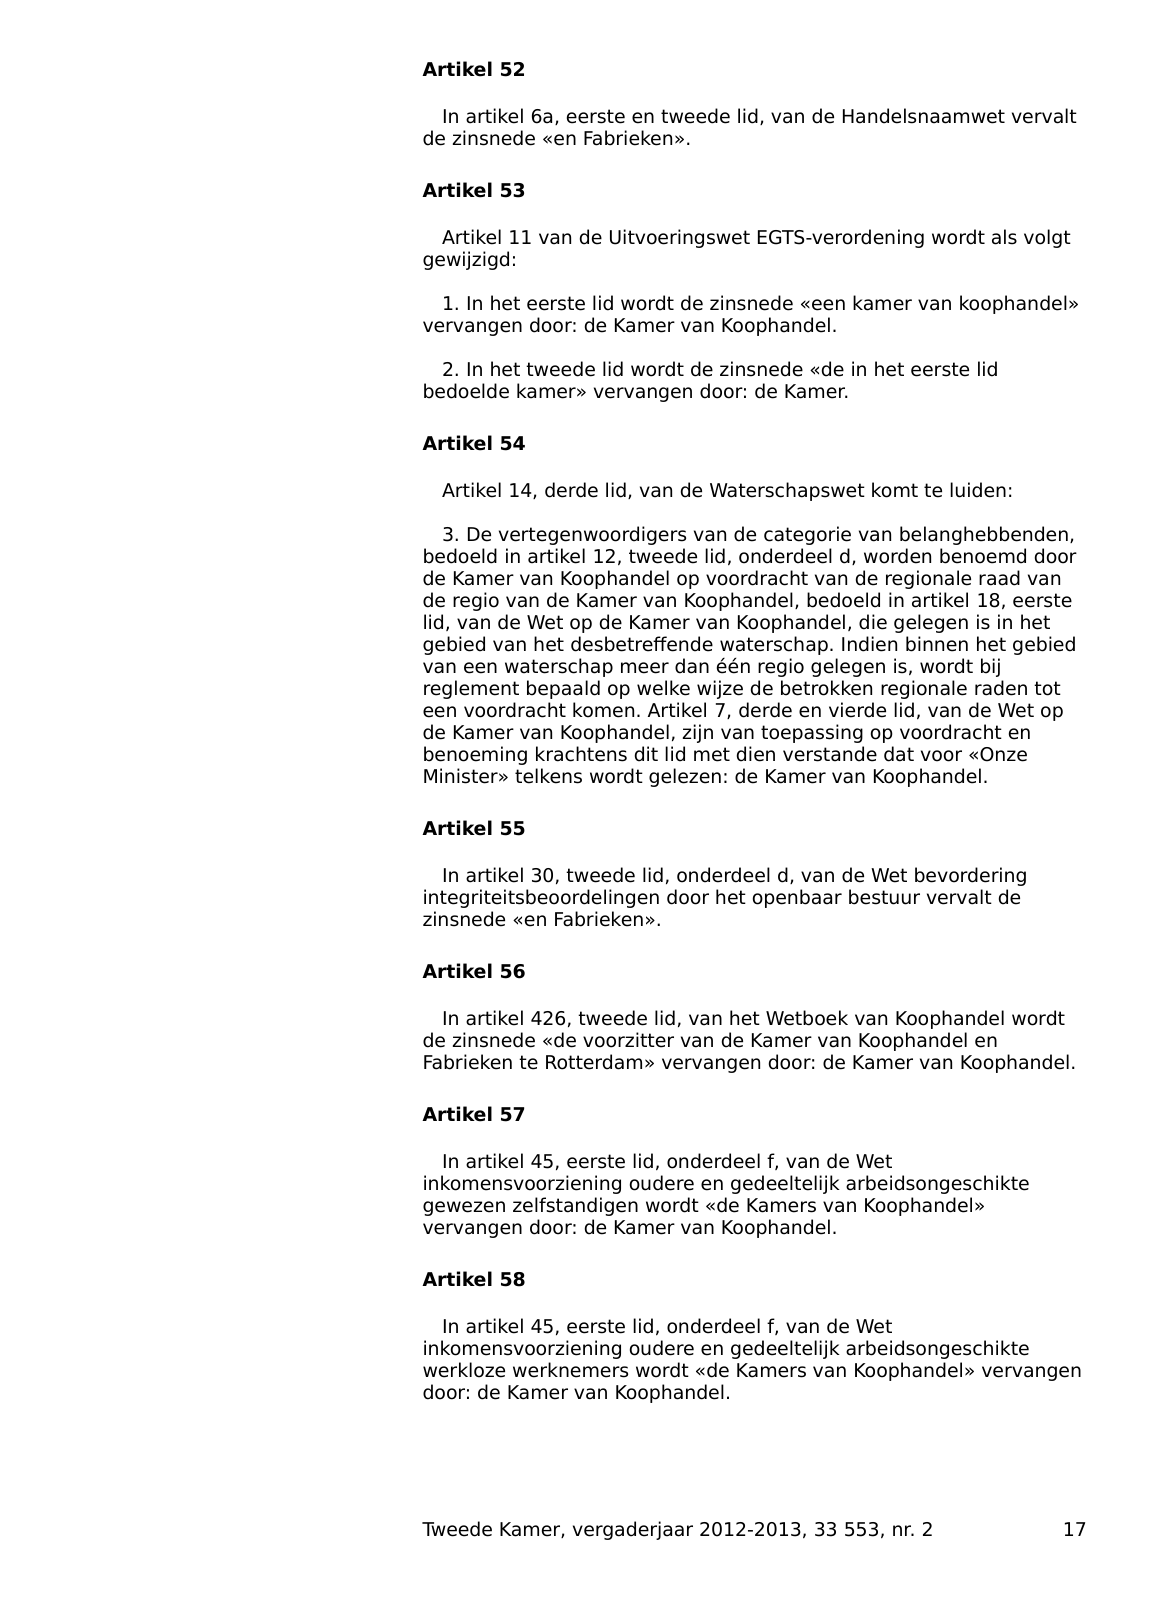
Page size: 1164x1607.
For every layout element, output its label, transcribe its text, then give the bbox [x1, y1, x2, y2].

subtitle Artikel 55 [422, 818, 1087, 840]
text 1. In het eerste lid wordt de zinsnede «een kamer van koophandel» vervangen door: de Kamer van Koophandel. [422, 293, 1087, 337]
subtitle Artikel 53 [422, 180, 1087, 202]
subtitle Artikel 52 [422, 59, 1087, 81]
text Artikel 14, derde lid, van de Waterschapswet komt te luiden: [422, 480, 1087, 502]
text Artikel 11 van de Uitvoeringswet EGTS-verordening wordt als volgt gewijzigd: [422, 227, 1087, 271]
text In artikel 426, tweede lid, van het Wetboek van Koophandel wordt de zinsnede «de voorzitter van de Kamer van Koophandel en Fabrieken te Rotterdam» vervangen door: de Kamer van Koophandel. [422, 1008, 1087, 1074]
text 3. De vertegenwoordigers van de categorie van belanghebbenden, bedoeld in artikel 12, tweede lid, onderdeel d, worden benoemd door de Kamer van Koophandel op voordracht van de regionale raad van de regio van de Kamer van Koophandel, bedoeld in artikel 18, eerste lid, van de Wet op de Kamer van Koophandel, die gelegen is in het gebied van het desbetreffende waterschap. Indien binnen het gebied van een waterschap meer dan één regio gelegen is, wordt bij reglement bepaald op welke wijze de betrokken regionale raden tot een voordracht komen. Artikel 7, derde en vierde lid, van de Wet op de Kamer van Koophandel, zijn van toepassing op voordracht en benoeming krachtens dit lid met dien verstande dat voor «Onze Minister» telkens wordt gelezen: de Kamer van Koophandel. [422, 524, 1087, 788]
subtitle Artikel 56 [422, 961, 1087, 983]
subtitle Artikel 57 [422, 1104, 1087, 1126]
subtitle Artikel 58 [422, 1269, 1087, 1291]
text In artikel 45, eerste lid, onderdeel f, van de Wet inkomensvoorziening oudere en gedeeltelijk arbeidsongeschikte gewezen zelfstandigen wordt «de Kamers van Koophandel» vervangen door: de Kamer van Koophandel. [422, 1151, 1087, 1239]
text In artikel 6a, eerste en tweede lid, van de Handelsnaamwet vervalt de zinsnede «en Fabrieken». [422, 106, 1087, 150]
text 2. In het tweede lid wordt de zinsnede «de in het eerste lid bedoelde kamer» vervangen door: de Kamer. [422, 359, 1087, 403]
text In artikel 30, tweede lid, onderdeel d, van de Wet bevordering integriteitsbeoordelingen door het openbaar bestuur vervalt de zinsnede «en Fabrieken». [422, 865, 1087, 931]
text In artikel 45, eerste lid, onderdeel f, van de Wet inkomensvoorziening oudere en gedeeltelijk arbeidsongeschikte werkloze werknemers wordt «de Kamers van Koophandel» vervangen door: de Kamer van Koophandel. [422, 1316, 1087, 1404]
subtitle Artikel 54 [422, 433, 1087, 455]
